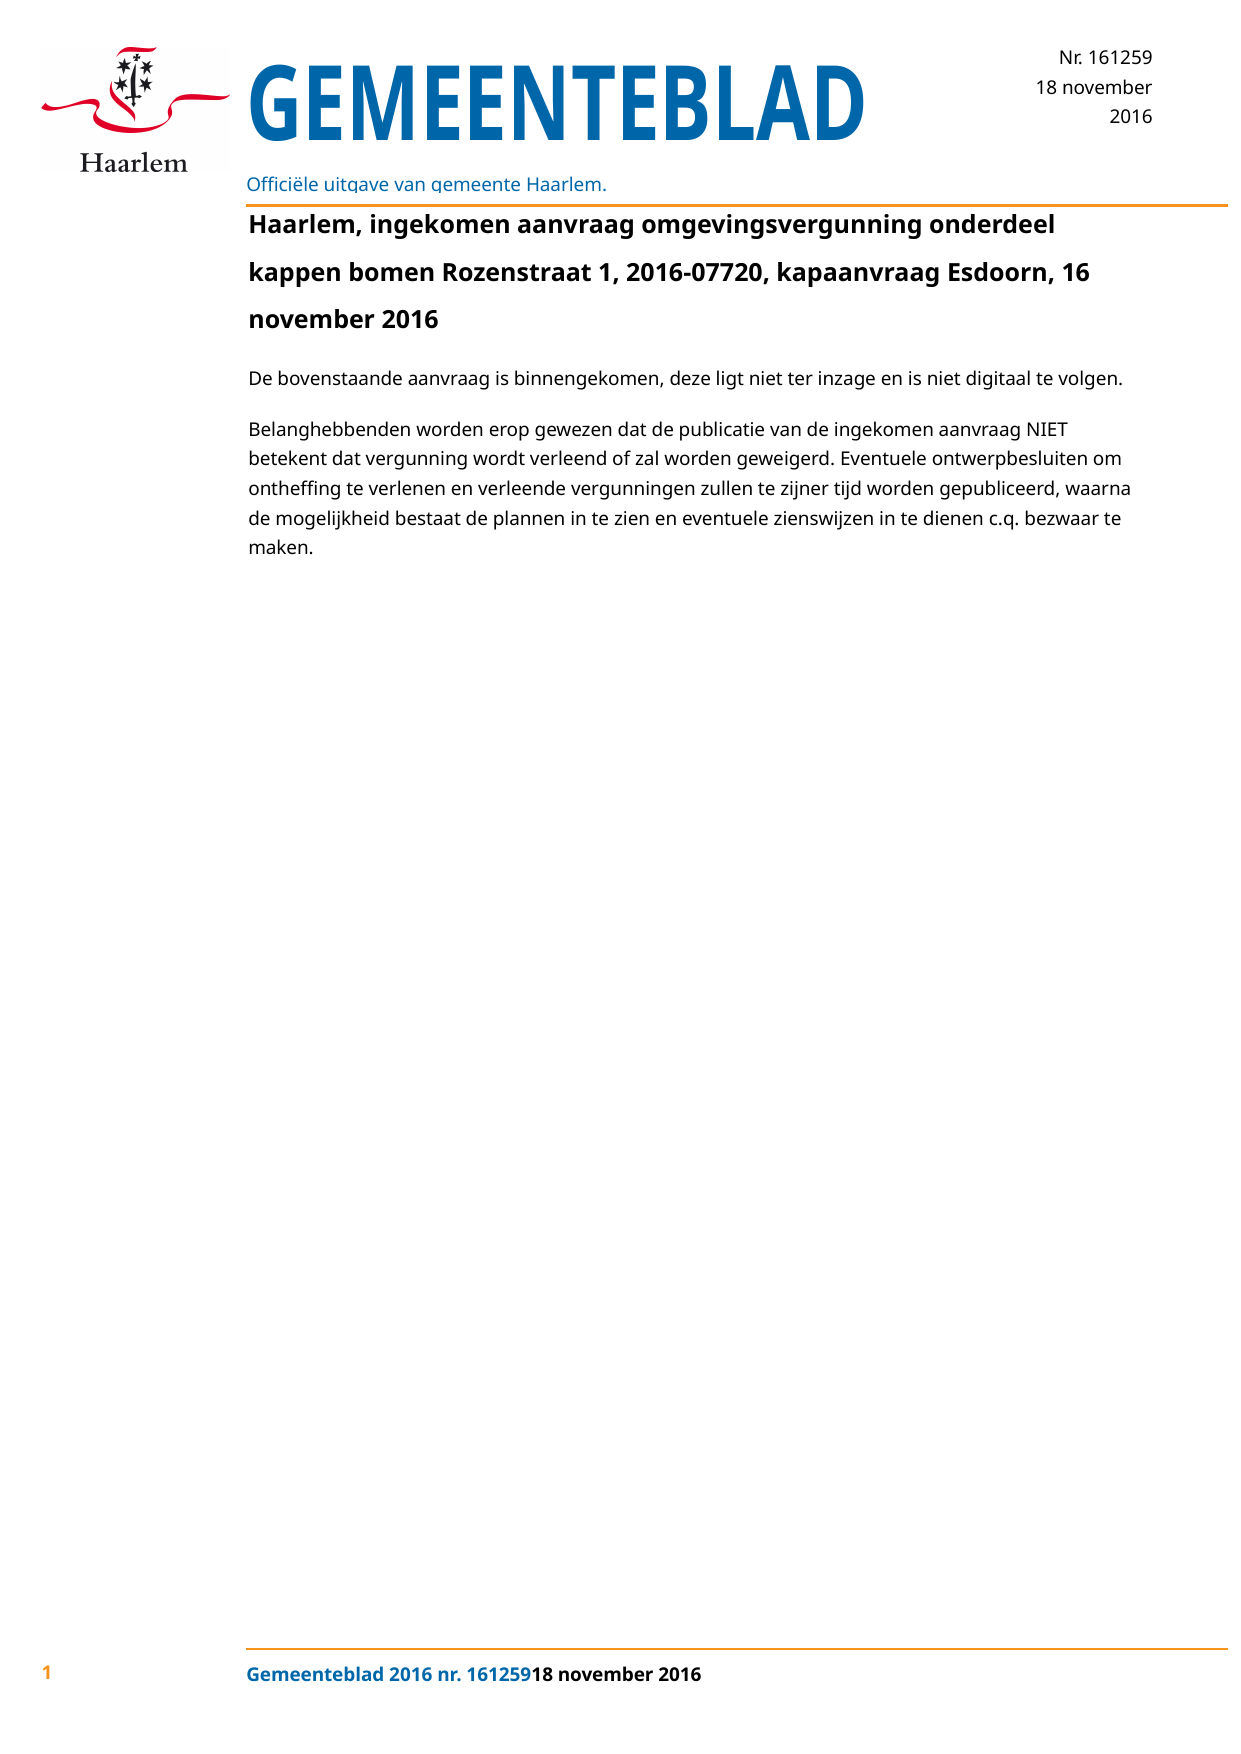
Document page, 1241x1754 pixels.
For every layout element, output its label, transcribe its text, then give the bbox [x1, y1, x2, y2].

text De bovenstaande aanvraag is binnengekomen, deze ligt niet ter inzage en is niet digitaal te volgen. [248, 366, 1152, 391]
text Belanghebbenden worden erop gewezen dat de publicatie van de ingekomen aanvraag NIET betekent dat vergunning wordt verleend of zal worden geweigerd. Eventuele ontwerpbesluiten om ontheffing te verlenen en verleende vergunningen zullen te zijner tijd worden gepubliceerd, waarna de mogelijkheid bestaat de plannen in te zien en eventuele zienswijzen in te dienen c.q. bezwaar te maken. [248, 416, 1152, 560]
picture [41, 47, 231, 172]
text Haarlem, ingekomen aanvraag omgevingsvergunning onderdeel kappen bomen Rozenstraat 1, 2016-07720, kapaanvraag Esdoorn, 16 november 2016 [248, 207, 1152, 336]
